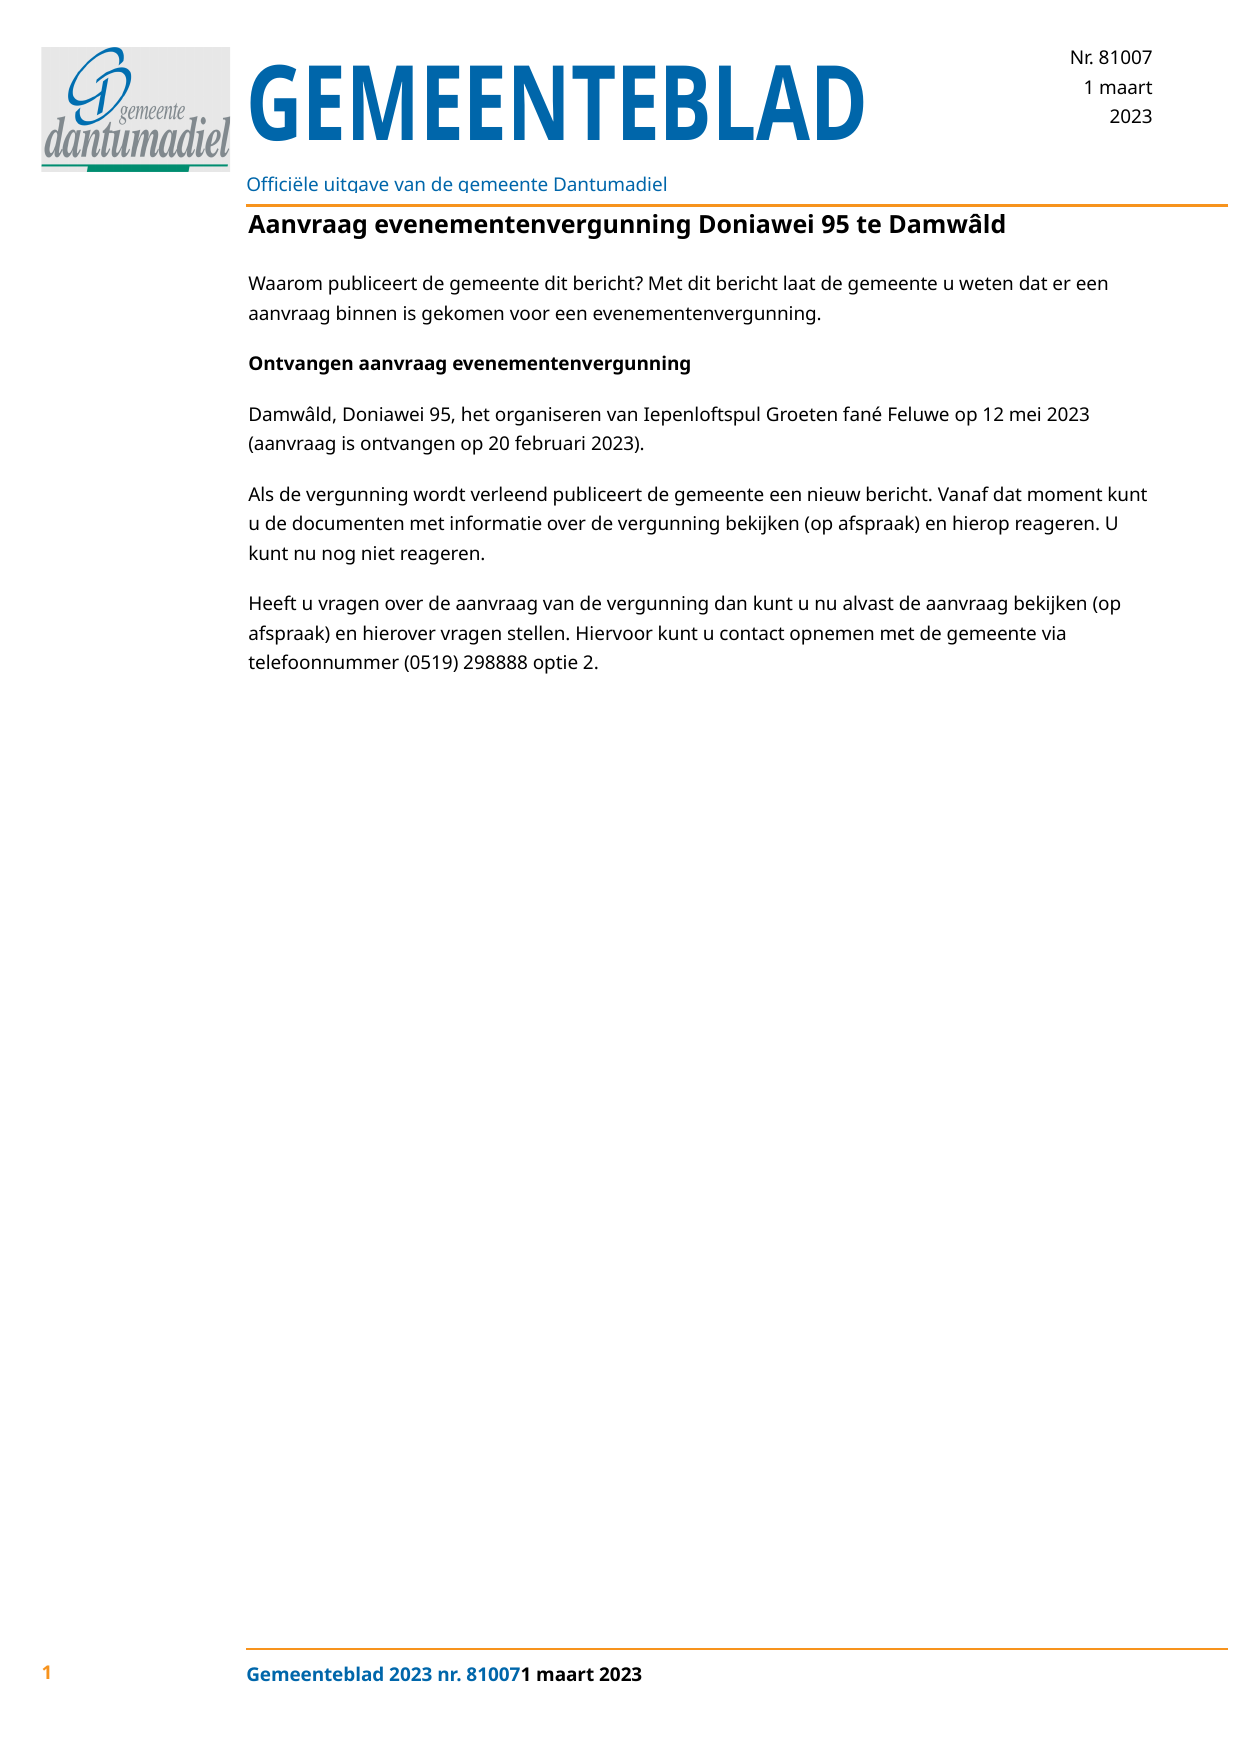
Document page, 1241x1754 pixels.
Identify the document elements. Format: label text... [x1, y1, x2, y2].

text Damwâld, Doniawei 95, het organiseren van Iepenloftspul Groeten fané Feluwe op 12 mei 2023 (aanvraag is ontvangen op 20 februari 2023). [248, 401, 1152, 456]
text Heeft u vragen over de aanvraag van de vergunning dan kunt u nu alvast de aanvraag bekijken (op afspraak) en hierover vragen stellen. Hiervoor kunt u contact opnemen met de gemeente via telefoonnummer (0519) 298888 optie 2. [248, 590, 1152, 675]
picture [41, 47, 231, 172]
text Ontvangen aanvraag evenementenvergunning [248, 350, 1152, 376]
text Als de vergunning wordt verleend publiceert de gemeente een nieuw bericht. Vanaf dat moment kunt u de documenten met informatie over de vergunning bekijken (op afspraak) en hierop reageren. U kunt nu nog niet reageren. [248, 481, 1152, 566]
text Aanvraag evenementenvergunning Doniawei 95 te Damwâld [248, 207, 1152, 241]
text Waarom publiceert de gemeente dit bericht? Met dit bericht laat de gemeente u weten dat er een aanvraag binnen is gekomen voor een evenementenvergunning. [248, 270, 1152, 326]
